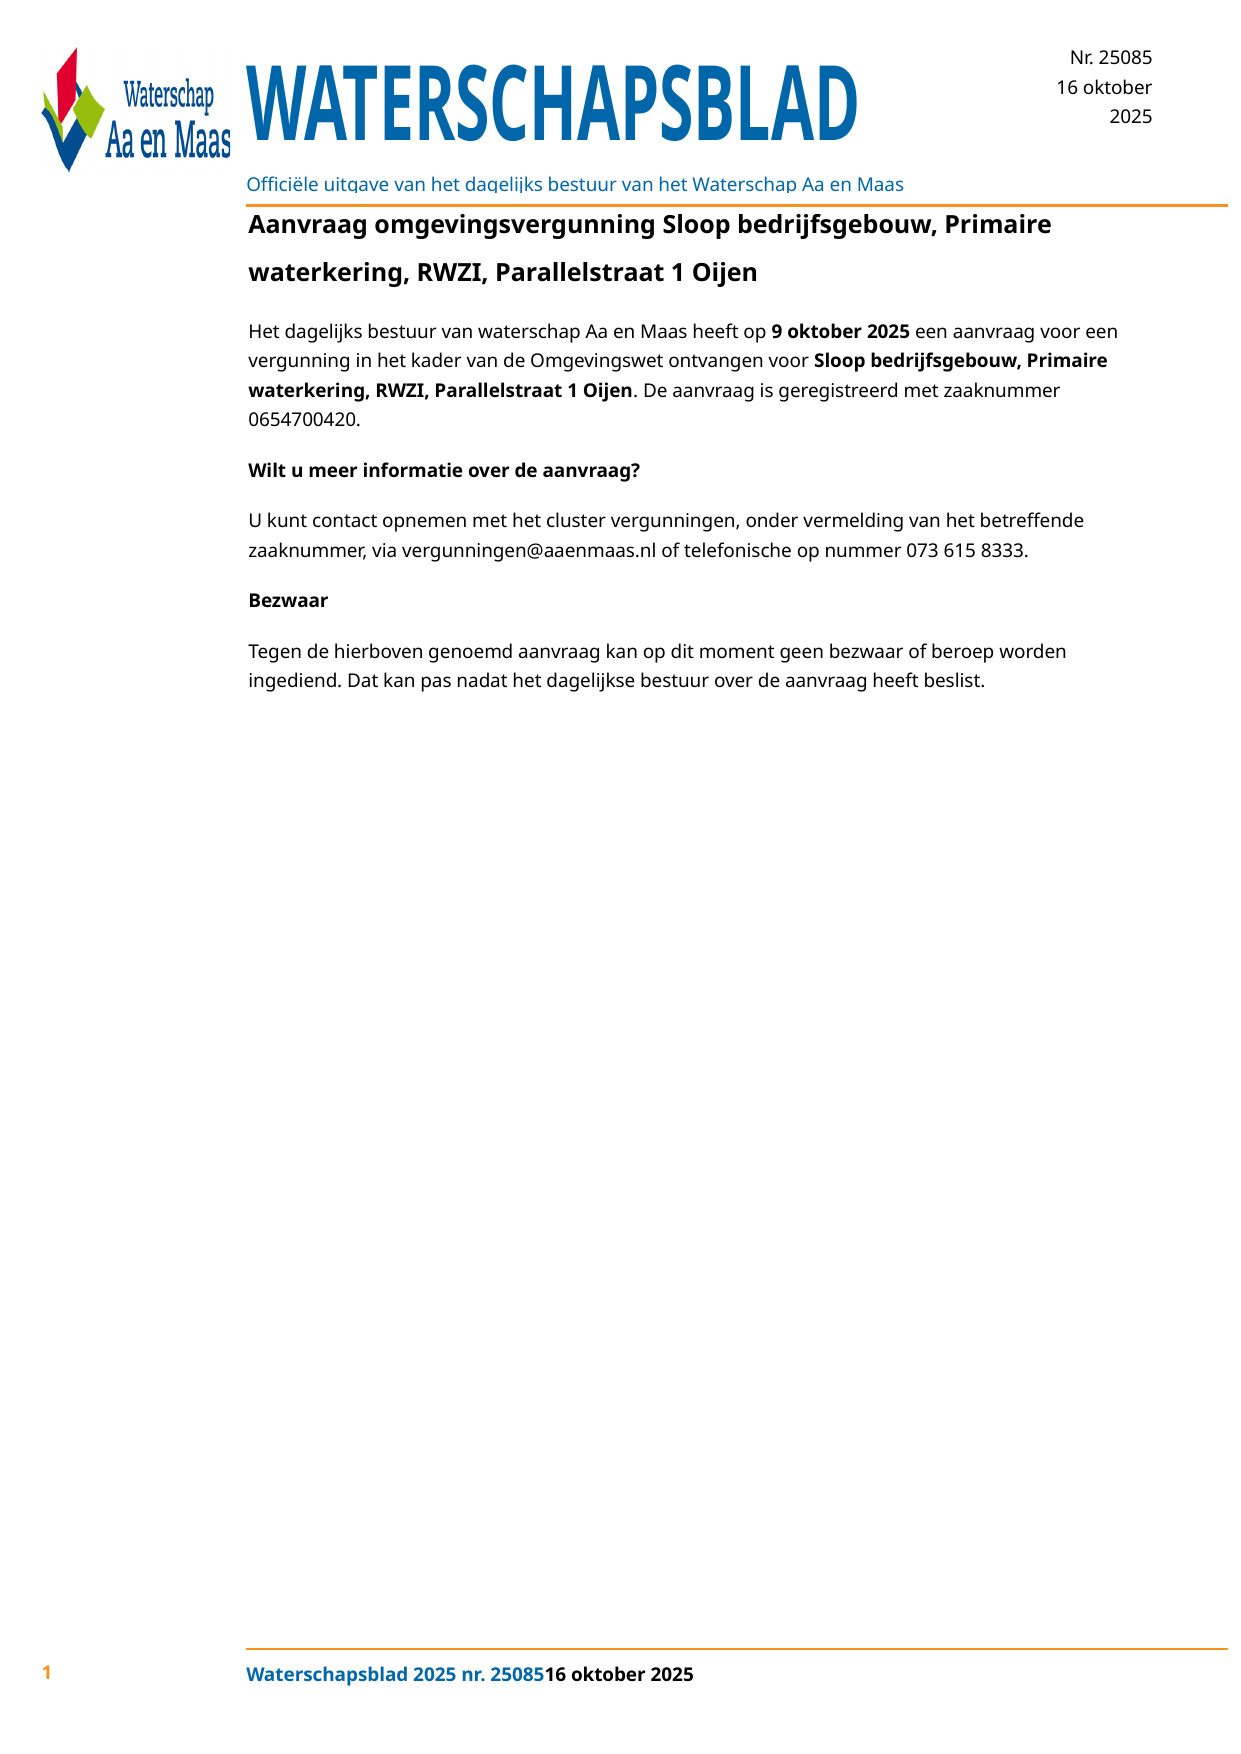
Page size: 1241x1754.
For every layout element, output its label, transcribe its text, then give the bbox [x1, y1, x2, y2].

text Wilt u meer informatie over de aanvraag? [248, 457, 1152, 483]
picture [41, 47, 231, 172]
text U kunt contact opnemen met het cluster vergunningen, onder vermelding van het betreffende zaaknummer, via vergunningen@aaenmaas.nl of telefonische op nummer 073 615 8333. [248, 507, 1152, 563]
text Tegen de hierboven genoemd aanvraag kan op dit moment geen bezwaar of beroep worden ingediend. Dat kan pas nadat het dagelijkse bestuur over de aanvraag heeft beslist. [248, 638, 1152, 693]
text Het dagelijks bestuur van waterschap Aa en Maas heeft op 9 oktober 2025 een aanvraag voor een vergunning in het kader van de Omgevingswet ontvangen voor Sloop bedrijfsgebouw, Primaire waterkering, RWZI, Parallelstraat 1 Oijen. De aanvraag is geregistreerd met zaaknummer 0654700420. [248, 318, 1152, 432]
text Aanvraag omgevingsvergunning Sloop bedrijfsgebouw, Primaire waterkering, RWZI, Parallelstraat 1 Oijen [248, 207, 1152, 288]
text Bezwaar [248, 587, 1152, 613]
